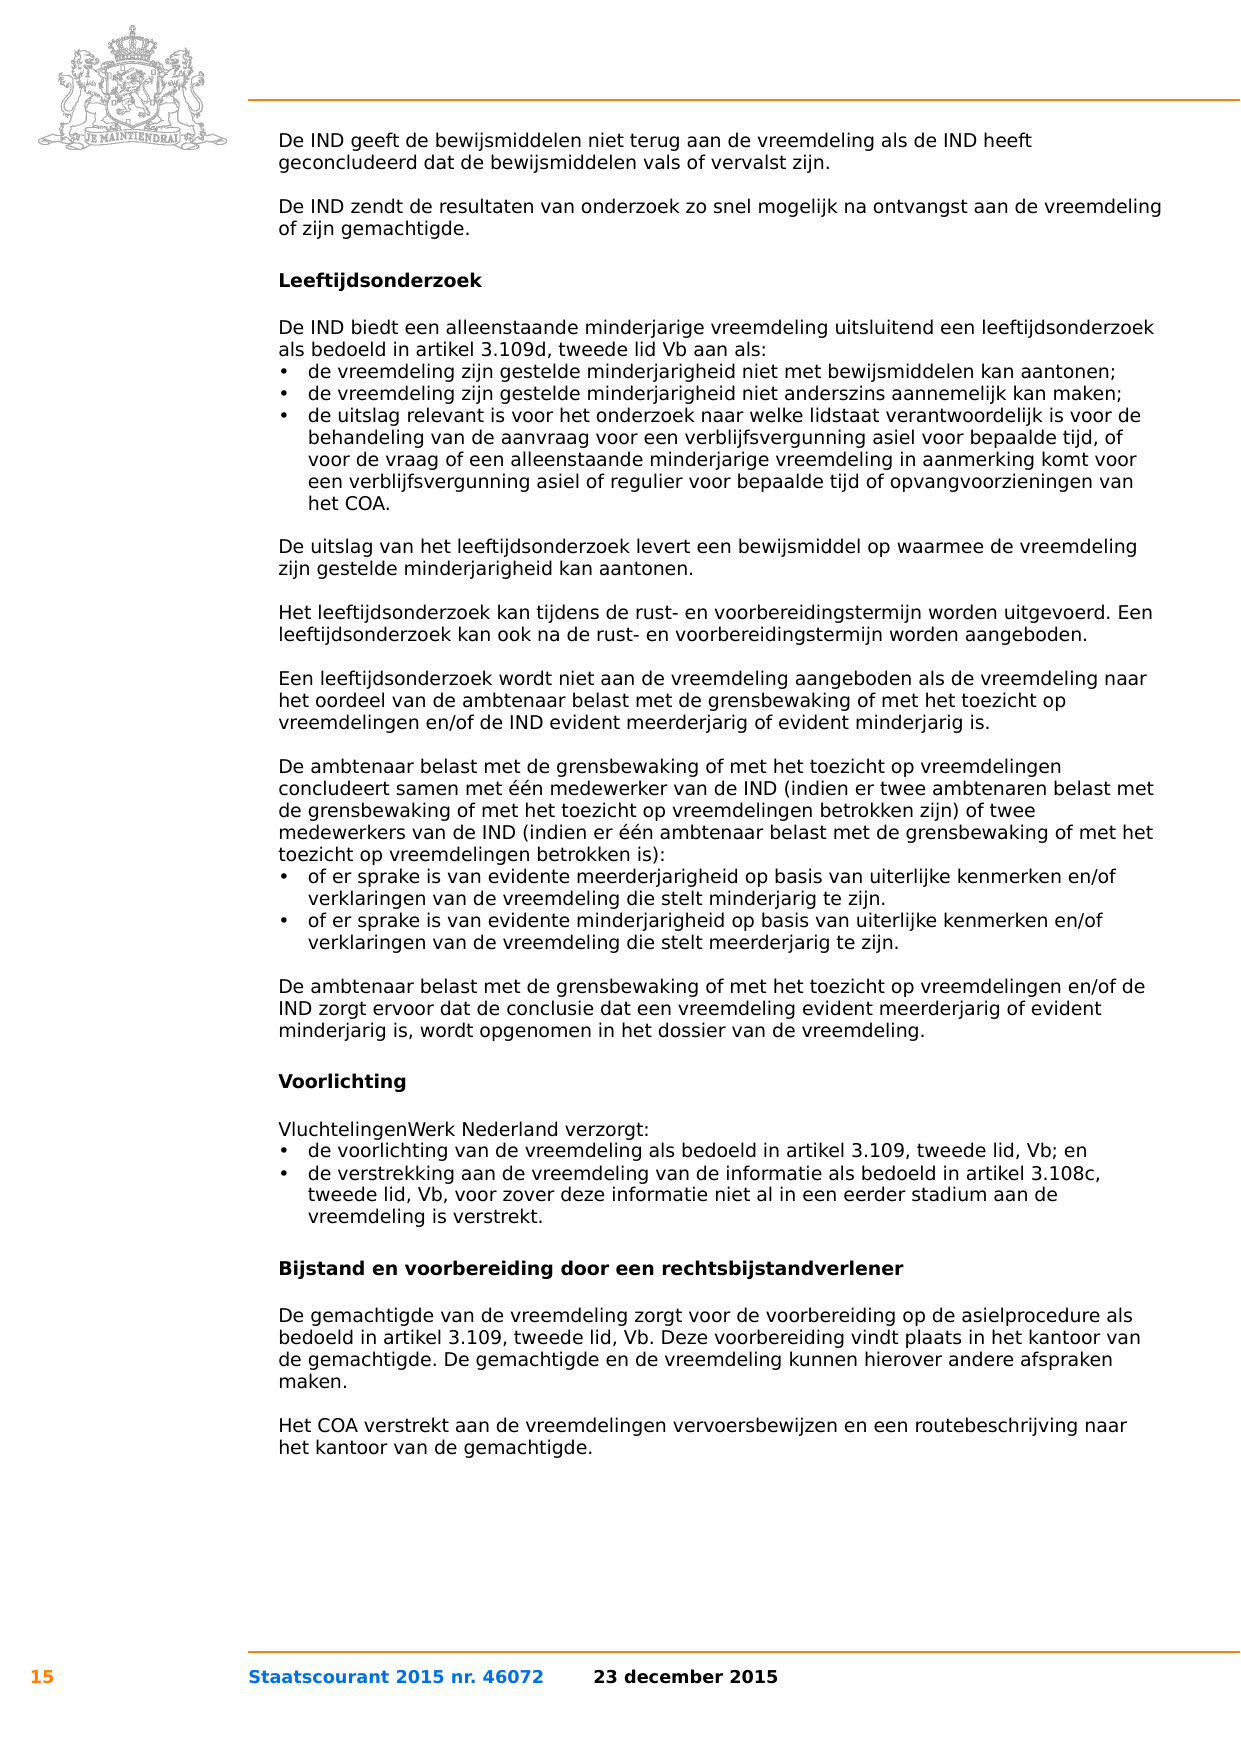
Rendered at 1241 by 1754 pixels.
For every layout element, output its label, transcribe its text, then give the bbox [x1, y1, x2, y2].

text De IND biedt een alleenstaande minderjarige vreemdeling uitsluitend een leeftijdsonderzoek als bedoeld in artikel 3.109d, tweede lid Vb aan als: [278, 317, 1163, 361]
text De ambtenaar belast met de grensbewaking of met het toezicht op vreemdelingen concludeert samen met één medewerker van de IND (indien er twee ambtenaren belast met de grensbewaking of met het toezicht op vreemdelingen betrokken zijn) of twee medewerkers van de IND (indien er één ambtenaar belast met de grensbewaking of met het toezicht op vreemdelingen betrokken is): [278, 756, 1163, 866]
text Het COA verstrekt aan de vreemdelingen vervoersbewijzen en een routebeschrijving naar het kantoor van de gemachtigde. [278, 1415, 1163, 1459]
text • de verstrekking aan de vreemdeling van de informatie als bedoeld in artikel 3.108c, tweede lid, Vb, voor zover deze informatie niet al in een eerder stadium aan de vreemdeling is verstrekt. [278, 1162, 1163, 1228]
text De IND geeft de bewijsmiddelen niet terug aan de vreemdeling als de IND heeft geconcludeerd dat de bewijsmiddelen vals of vervalst zijn. [278, 130, 1163, 174]
text • de uitslag relevant is voor het onderzoek naar welke lidstaat verantwoordelijk is voor de behandeling van de aanvraag voor een verblijfsvergunning asiel voor bepaalde tijd, of voor de vraag of een alleenstaande minderjarige vreemdeling in aanmerking komt voor een verblijfsvergunning asiel of regulier voor bepaalde tijd of opvangvoorzieningen van het COA. [278, 404, 1163, 514]
text Het leeftijdsonderzoek kan tijdens de rust- en voorbereidingstermijn worden uitgevoerd. Een leeftijdsonderzoek kan ook na de rust- en voorbereidingstermijn worden aangeboden. [278, 602, 1163, 646]
subtitle Leeftijdsonderzoek [278, 270, 1163, 292]
text • of er sprake is van evidente minderjarigheid op basis van uiterlijke kenmerken en/of verklaringen van de vreemdeling die stelt meerderjarig te zijn. [278, 910, 1163, 954]
text • de vreemdeling zijn gestelde minderjarigheid niet anderszins aannemelijk kan maken; [278, 383, 1163, 404]
text VluchtelingenWerk Nederland verzorgt: [278, 1118, 1163, 1140]
text De gemachtigde van de vreemdeling zorgt voor de voorbereiding op de asielprocedure als bedoeld in artikel 3.109, tweede lid, Vb. Deze voorbereiding vindt plaats in het kantoor van de gemachtigde. De gemachtigde en de vreemdeling kunnen hierover andere afspraken maken. [278, 1305, 1163, 1393]
subtitle Voorlichting [278, 1071, 1163, 1093]
text • de voorlichting van de vreemdeling als bedoeld in artikel 3.109, tweede lid, Vb; en [278, 1140, 1163, 1162]
text • de vreemdeling zijn gestelde minderjarigheid niet met bewijsmiddelen kan aantonen; [278, 361, 1163, 383]
picture [38, 25, 227, 150]
text De uitslag van het leeftijdsonderzoek levert een bewijsmiddel op waarmee de vreemdeling zijn gestelde minderjarigheid kan aantonen. [278, 536, 1163, 580]
text De ambtenaar belast met de grensbewaking of met het toezicht op vreemdelingen en/of de IND zorgt ervoor dat de conclusie dat een vreemdeling evident meerderjarig of evident minderjarig is, wordt opgenomen in het dossier van de vreemdeling. [278, 976, 1163, 1041]
text • of er sprake is van evidente meerderjarigheid op basis van uiterlijke kenmerken en/of verklaringen van de vreemdeling die stelt minderjarig te zijn. [278, 866, 1163, 910]
text Een leeftijdsonderzoek wordt niet aan de vreemdeling aangeboden als de vreemdeling naar het oordeel van de ambtenaar belast met de grensbewaking of met het toezicht op vreemdelingen en/of de IND evident meerderjarig of evident minderjarig is. [278, 668, 1163, 734]
text De IND zendt de resultaten van onderzoek zo snel mogelijk na ontvangst aan de vreemdeling of zijn gemachtigde. [278, 196, 1163, 240]
subtitle Bijstand en voorbereiding door een rechtsbijstandverlener [278, 1258, 1163, 1280]
